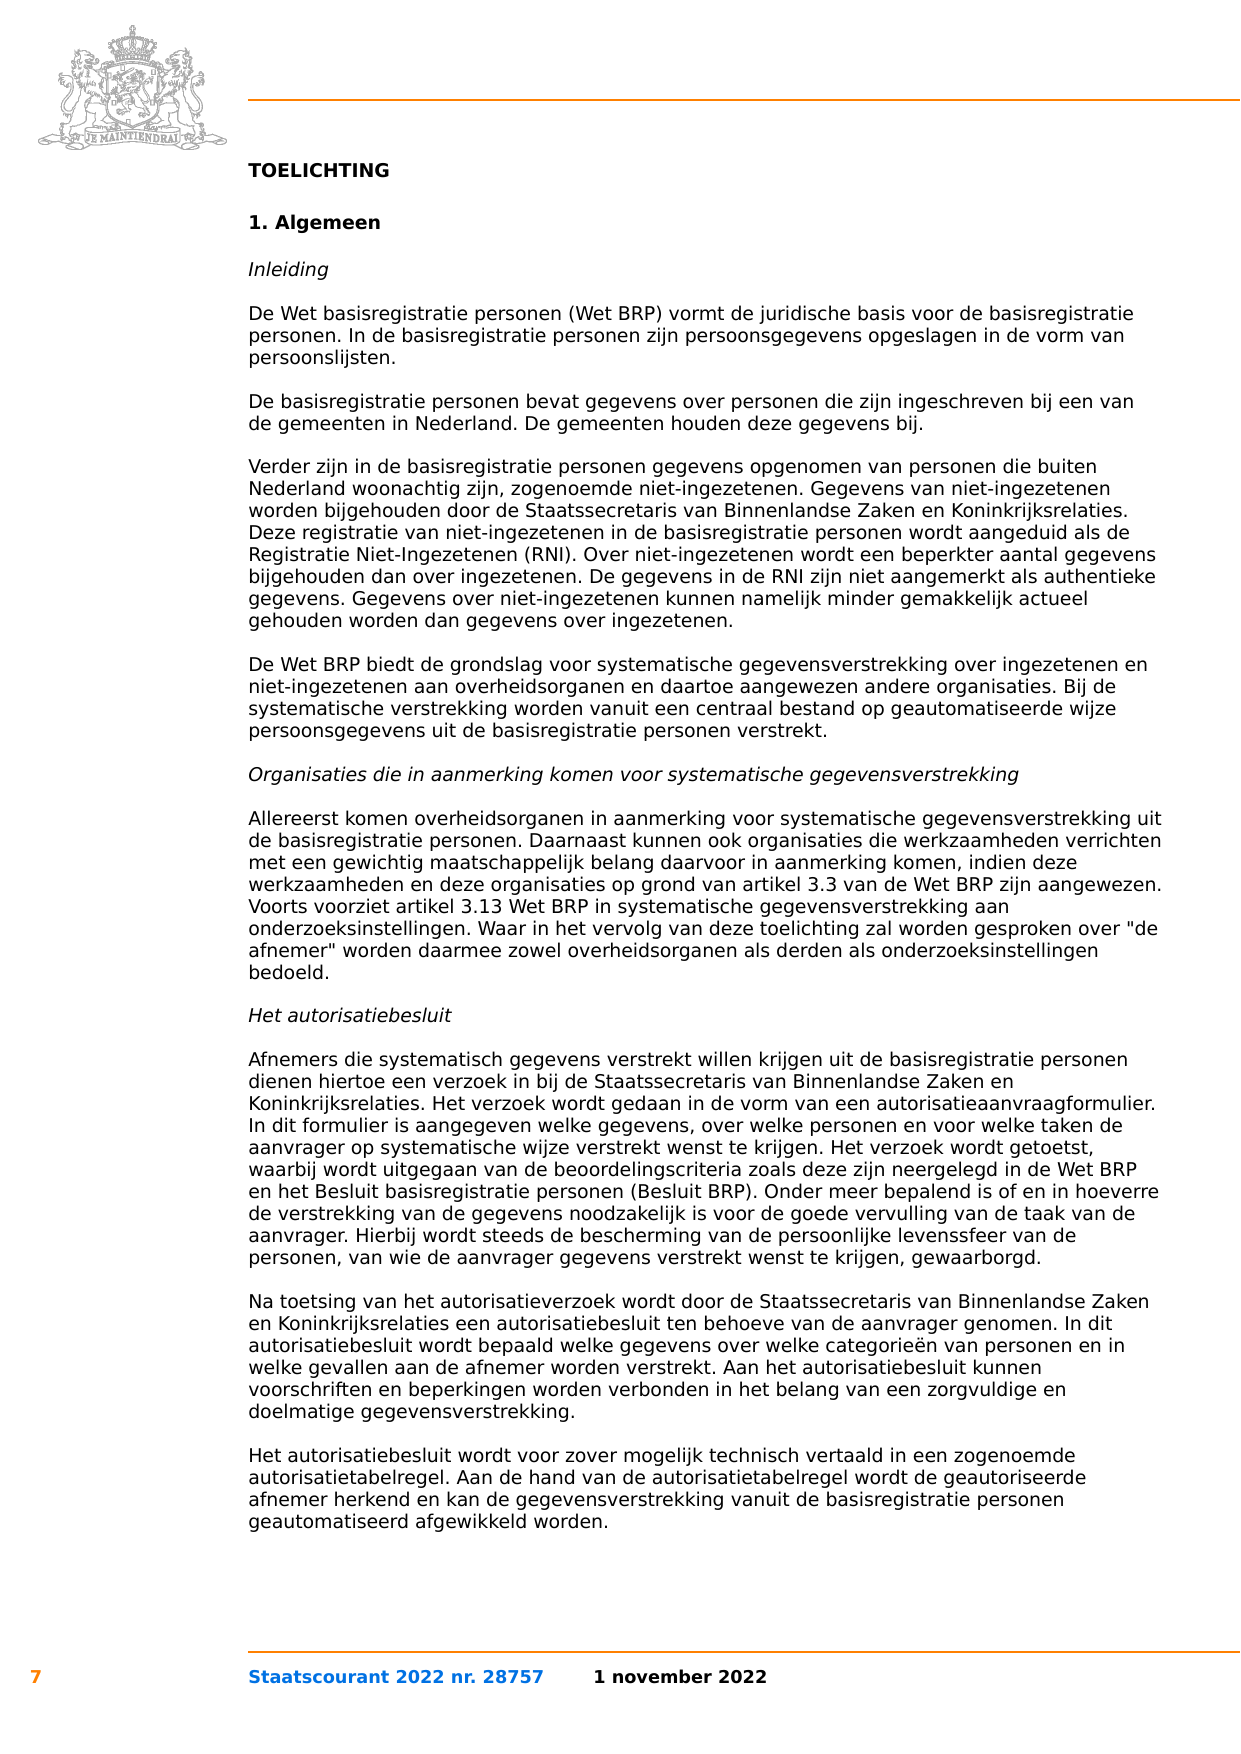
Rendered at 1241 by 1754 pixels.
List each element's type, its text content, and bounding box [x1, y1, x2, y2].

subtitle Organisaties die in aanmerking komen voor systematische gegevensverstrekking [248, 764, 1163, 786]
subtitle TOELICHTING [248, 160, 1163, 182]
text Verder zijn in de basisregistratie personen gegevens opgenomen van personen die buiten Nederland woonachtig zijn, zogenoemde niet-ingezetenen. Gegevens van niet-ingezetenen worden bijgehouden door de Staatssecretaris van Binnenlandse Zaken en Koninkrijksrelaties. Deze registratie van niet-ingezetenen in de basisregistratie personen wordt aangeduid als de Registratie Niet-Ingezetenen (RNI). Over niet-ingezetenen wordt een beperkter aantal gegevens bijgehouden dan over ingezetenen. De gegevens in de RNI zijn niet aangemerkt als authentieke gegevens. Gegevens over niet-ingezetenen kunnen namelijk minder gemakkelijk actueel gehouden worden dan gegevens over ingezetenen. [248, 456, 1163, 632]
text Na toetsing van het autorisatieverzoek wordt door de Staatssecretaris van Binnenlandse Zaken en Koninkrijksrelaties een autorisatiebesluit ten behoeve van de aanvrager genomen. In dit autorisatiebesluit wordt bepaald welke gegevens over welke categorieën van personen en in welke gevallen aan de afnemer worden verstrekt. Aan het autorisatiebesluit kunnen voorschriften en beperkingen worden verbonden in het belang van een zorgvuldige en doelmatige gegevensverstrekking. [248, 1291, 1163, 1423]
subtitle 1. Algemeen [248, 212, 1163, 234]
text Allereerst komen overheidsorganen in aanmerking voor systematische gegevensverstrekking uit de basisregistratie personen. Daarnaast kunnen ook organisaties die werkzaamheden verrichten met een gewichtig maatschappelijk belang daarvoor in aanmerking komen, indien deze werkzaamheden en deze organisaties op grond van artikel 3.3 van de Wet BRP zijn aangewezen. Voorts voorziet artikel 3.13 Wet BRP in systematische gegevensverstrekking aan onderzoeksinstellingen. Waar in het vervolg van deze toelichting zal worden gesproken over "de afnemer" worden daarmee zowel overheidsorganen als derden als onderzoeksinstellingen bedoeld. [248, 808, 1163, 983]
picture [38, 25, 227, 150]
text De Wet basisregistratie personen (Wet BRP) vormt de juridische basis voor de basisregistratie personen. In de basisregistratie personen zijn persoonsgegevens opgeslagen in de vorm van persoonslijsten. [248, 303, 1163, 369]
text Het autorisatiebesluit wordt voor zover mogelijk technisch vertaald in een zogenoemde autorisatietabelregel. Aan de hand van de autorisatietabelregel wordt de geautoriseerde afnemer herkend en kan de gegevensverstrekking vanuit de basisregistratie personen geautomatiseerd afgewikkeld worden. [248, 1445, 1163, 1533]
subtitle Inleiding [248, 259, 1163, 281]
text De Wet BRP biedt de grondslag voor systematische gegevensverstrekking over ingezetenen en niet-ingezetenen aan overheidsorganen en daartoe aangewezen andere organisaties. Bij de systematische verstrekking worden vanuit een centraal bestand op geautomatiseerde wijze persoonsgegevens uit de basisregistratie personen verstrekt. [248, 654, 1163, 742]
subtitle Het autorisatiebesluit [248, 1005, 1163, 1027]
text Afnemers die systematisch gegevens verstrekt willen krijgen uit de basisregistratie personen dienen hiertoe een verzoek in bij de Staatssecretaris van Binnenlandse Zaken en Koninkrijksrelaties. Het verzoek wordt gedaan in de vorm van een autorisatieaanvraagformulier. In dit formulier is aangegeven welke gegevens, over welke personen en voor welke taken de aanvrager op systematische wijze verstrekt wenst te krijgen. Het verzoek wordt getoetst, waarbij wordt uitgegaan van de beoordelingscriteria zoals deze zijn neergelegd in de Wet BRP en het Besluit basisregistratie personen (Besluit BRP). Onder meer bepalend is of en in hoeverre de verstrekking van de gegevens noodzakelijk is voor de goede vervulling van de taak van de aanvrager. Hierbij wordt steeds de bescherming van de persoonlijke levenssfeer van de personen, van wie de aanvrager gegevens verstrekt wenst te krijgen, gewaarborgd. [248, 1049, 1163, 1269]
text De basisregistratie personen bevat gegevens over personen die zijn ingeschreven bij een van de gemeenten in Nederland. De gemeenten houden deze gegevens bij. [248, 391, 1163, 434]
